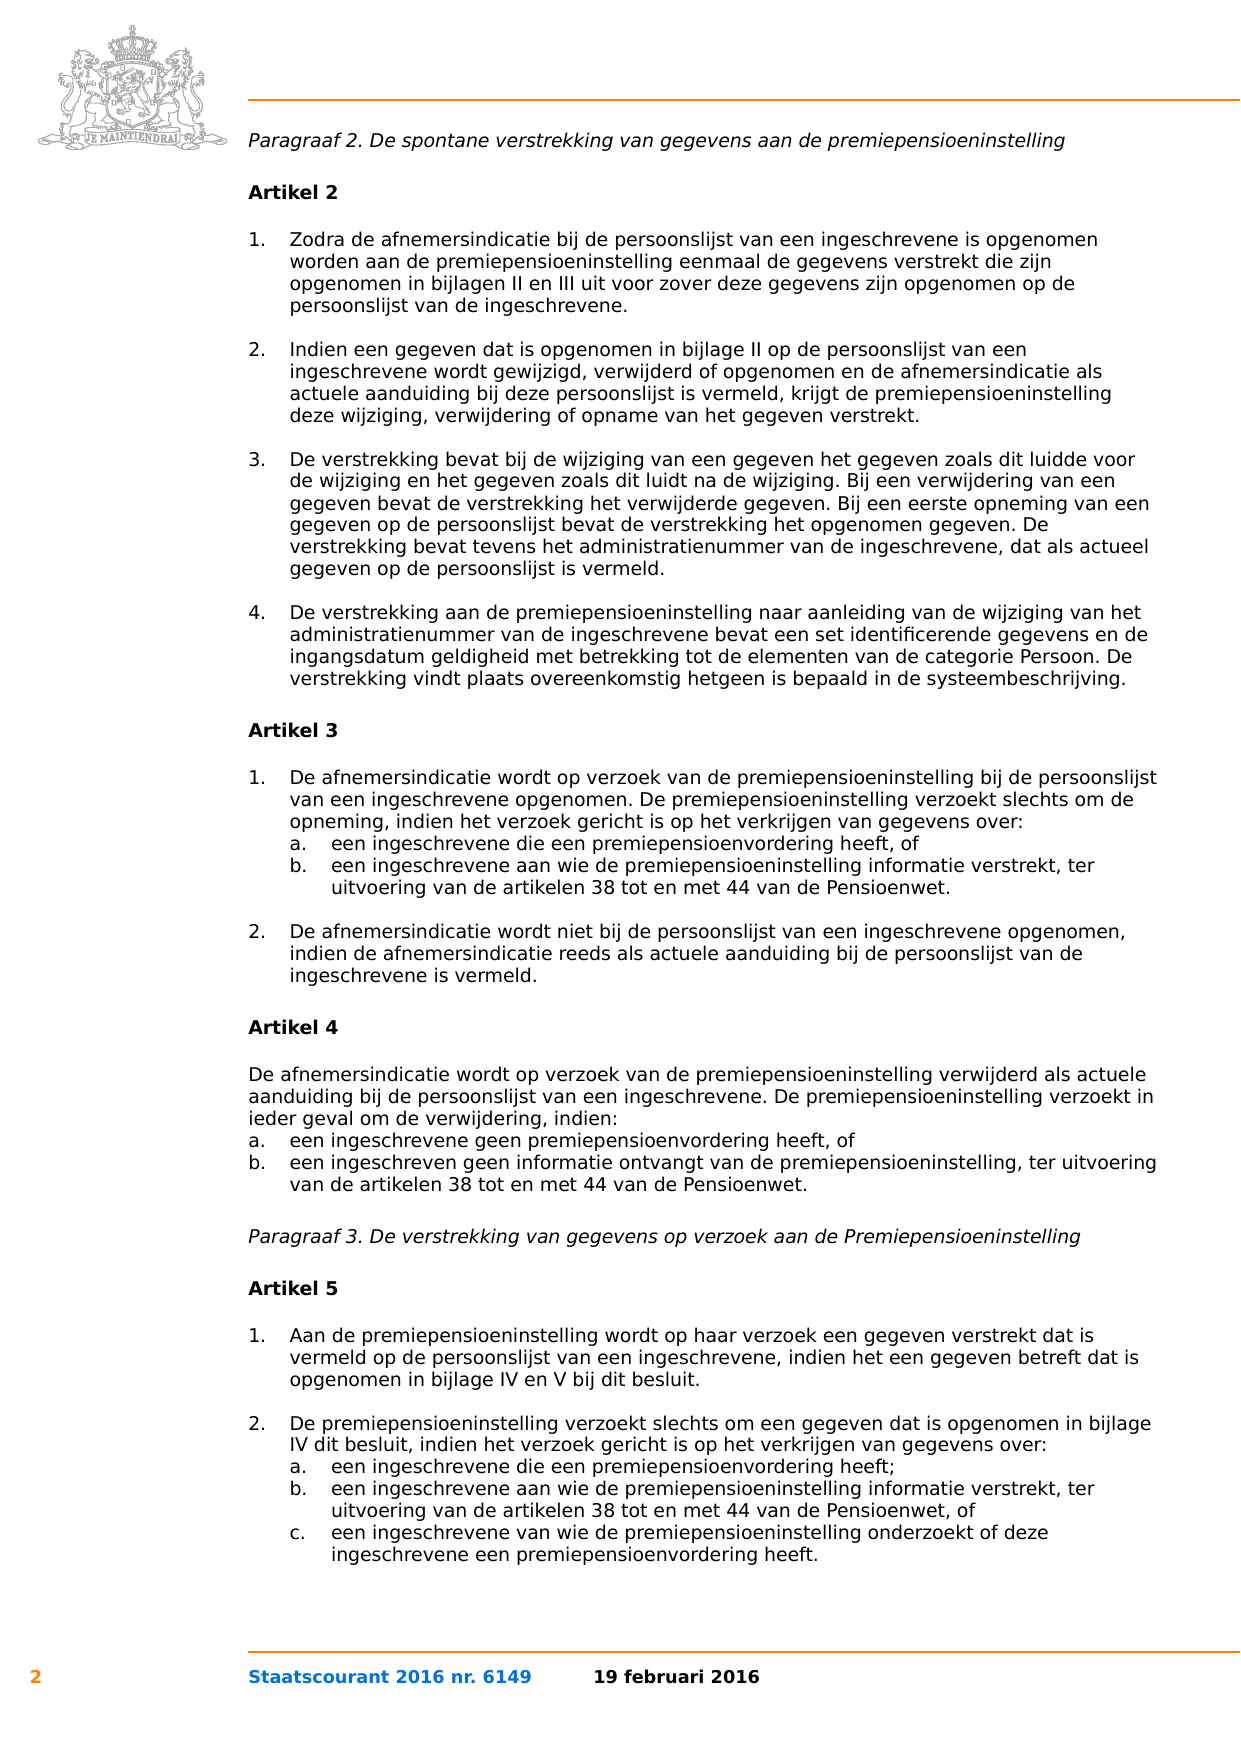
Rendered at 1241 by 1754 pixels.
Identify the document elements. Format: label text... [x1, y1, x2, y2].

text 2. De premiepensioeninstelling verzoekt slechts om een gegeven dat is opgenomen in bijlage IV dit besluit, indien het verzoek gericht is op het verkrijgen van gegevens over: [248, 1412, 1163, 1456]
text 1. Aan de premiepensioeninstelling wordt op haar verzoek een gegeven verstrekt dat is vermeld op de persoonslijst van een ingeschrevene, indien het een gegeven betreft dat is opgenomen in bijlage IV en V bij dit besluit. [248, 1324, 1163, 1391]
text b. een ingeschreven geen informatie ontvangt van de premiepensioeninstelling, ter uitvoering van de artikelen 38 tot en met 44 van de Pensioenwet. [248, 1152, 1163, 1196]
picture [38, 25, 227, 150]
text 1. De afnemersindicatie wordt op verzoek van de premiepensioeninstelling bij de persoonslijst van een ingeschrevene opgenomen. De premiepensioeninstelling verzoekt slechts om de opneming, indien het verzoek gericht is op het verkrijgen van gegevens over: [248, 767, 1163, 833]
text a. een ingeschrevene die een premiepensioenvordering heeft; [289, 1456, 1163, 1478]
subtitle Artikel 3 [248, 720, 1163, 742]
text a. een ingeschrevene geen premiepensioenvordering heeft, of [248, 1130, 1163, 1152]
text De afnemersindicatie wordt op verzoek van de premiepensioeninstelling verwijderd als actuele aanduiding bij de persoonslijst van een ingeschrevene. De premiepensioeninstelling verzoekt in ieder geval om de verwijdering, indien: [248, 1064, 1163, 1130]
subtitle Paragraaf 2. De spontane verstrekking van gegevens aan de premiepensioeninstelling [248, 130, 1163, 152]
subtitle Artikel 4 [248, 1017, 1163, 1039]
text 1. Zodra de afnemersindicatie bij de persoonslijst van een ingeschrevene is opgenomen worden aan de premiepensioeninstelling eenmaal de gegevens verstrekt die zijn opgenomen in bijlagen II en III uit voor zover deze gegevens zijn opgenomen op de persoonslijst van de ingeschrevene. [248, 229, 1163, 317]
text b. een ingeschrevene aan wie de premiepensioeninstelling informatie verstrekt, ter uitvoering van de artikelen 38 tot en met 44 van de Pensioenwet. [289, 855, 1163, 899]
text 2. Indien een gegeven dat is opgenomen in bijlage II op de persoonslijst van een ingeschrevene wordt gewijzigd, verwijderd of opgenomen en de afnemersindicatie als actuele aanduiding bij deze persoonslijst is vermeld, krijgt de premiepensioeninstelling deze wijziging, verwijdering of opname van het gegeven verstrekt. [248, 339, 1163, 427]
subtitle Artikel 5 [248, 1278, 1163, 1299]
text b. een ingeschrevene aan wie de premiepensioeninstelling informatie verstrekt, ter uitvoering van de artikelen 38 tot en met 44 van de Pensioenwet, of [289, 1478, 1163, 1522]
text 4. De verstrekking aan de premiepensioeninstelling naar aanleiding van de wijziging van het administratienummer van de ingeschrevene bevat een set identificerende gegevens en de ingangsdatum geldigheid met betrekking tot de elementen van de categorie Persoon. De verstrekking vindt plaats overeenkomstig hetgeen is bepaald in de systeembeschrijving. [248, 602, 1163, 690]
text c. een ingeschrevene van wie de premiepensioeninstelling onderzoekt of deze ingeschrevene een premiepensioenvordering heeft. [289, 1522, 1163, 1566]
subtitle Artikel 2 [248, 182, 1163, 204]
text a. een ingeschrevene die een premiepensioenvordering heeft, of [289, 833, 1163, 855]
text 2. De afnemersindicatie wordt niet bij de persoonslijst van een ingeschrevene opgenomen, indien de afnemersindicatie reeds als actuele aanduiding bij de persoonslijst van de ingeschrevene is vermeld. [248, 921, 1163, 987]
text 3. De verstrekking bevat bij de wijziging van een gegeven het gegeven zoals dit luidde voor de wijziging en het gegeven zoals dit luidt na de wijziging. Bij een verwijdering van een gegeven bevat de verstrekking het verwijderde gegeven. Bij een eerste opneming van een gegeven op de persoonslijst bevat de verstrekking het opgenomen gegeven. De verstrekking bevat tevens het administratienummer van de ingeschrevene, dat als actueel gegeven op de persoonslijst is vermeld. [248, 448, 1163, 580]
subtitle Paragraaf 3. De verstrekking van gegevens op verzoek aan de Premiepensioeninstelling [248, 1226, 1163, 1248]
